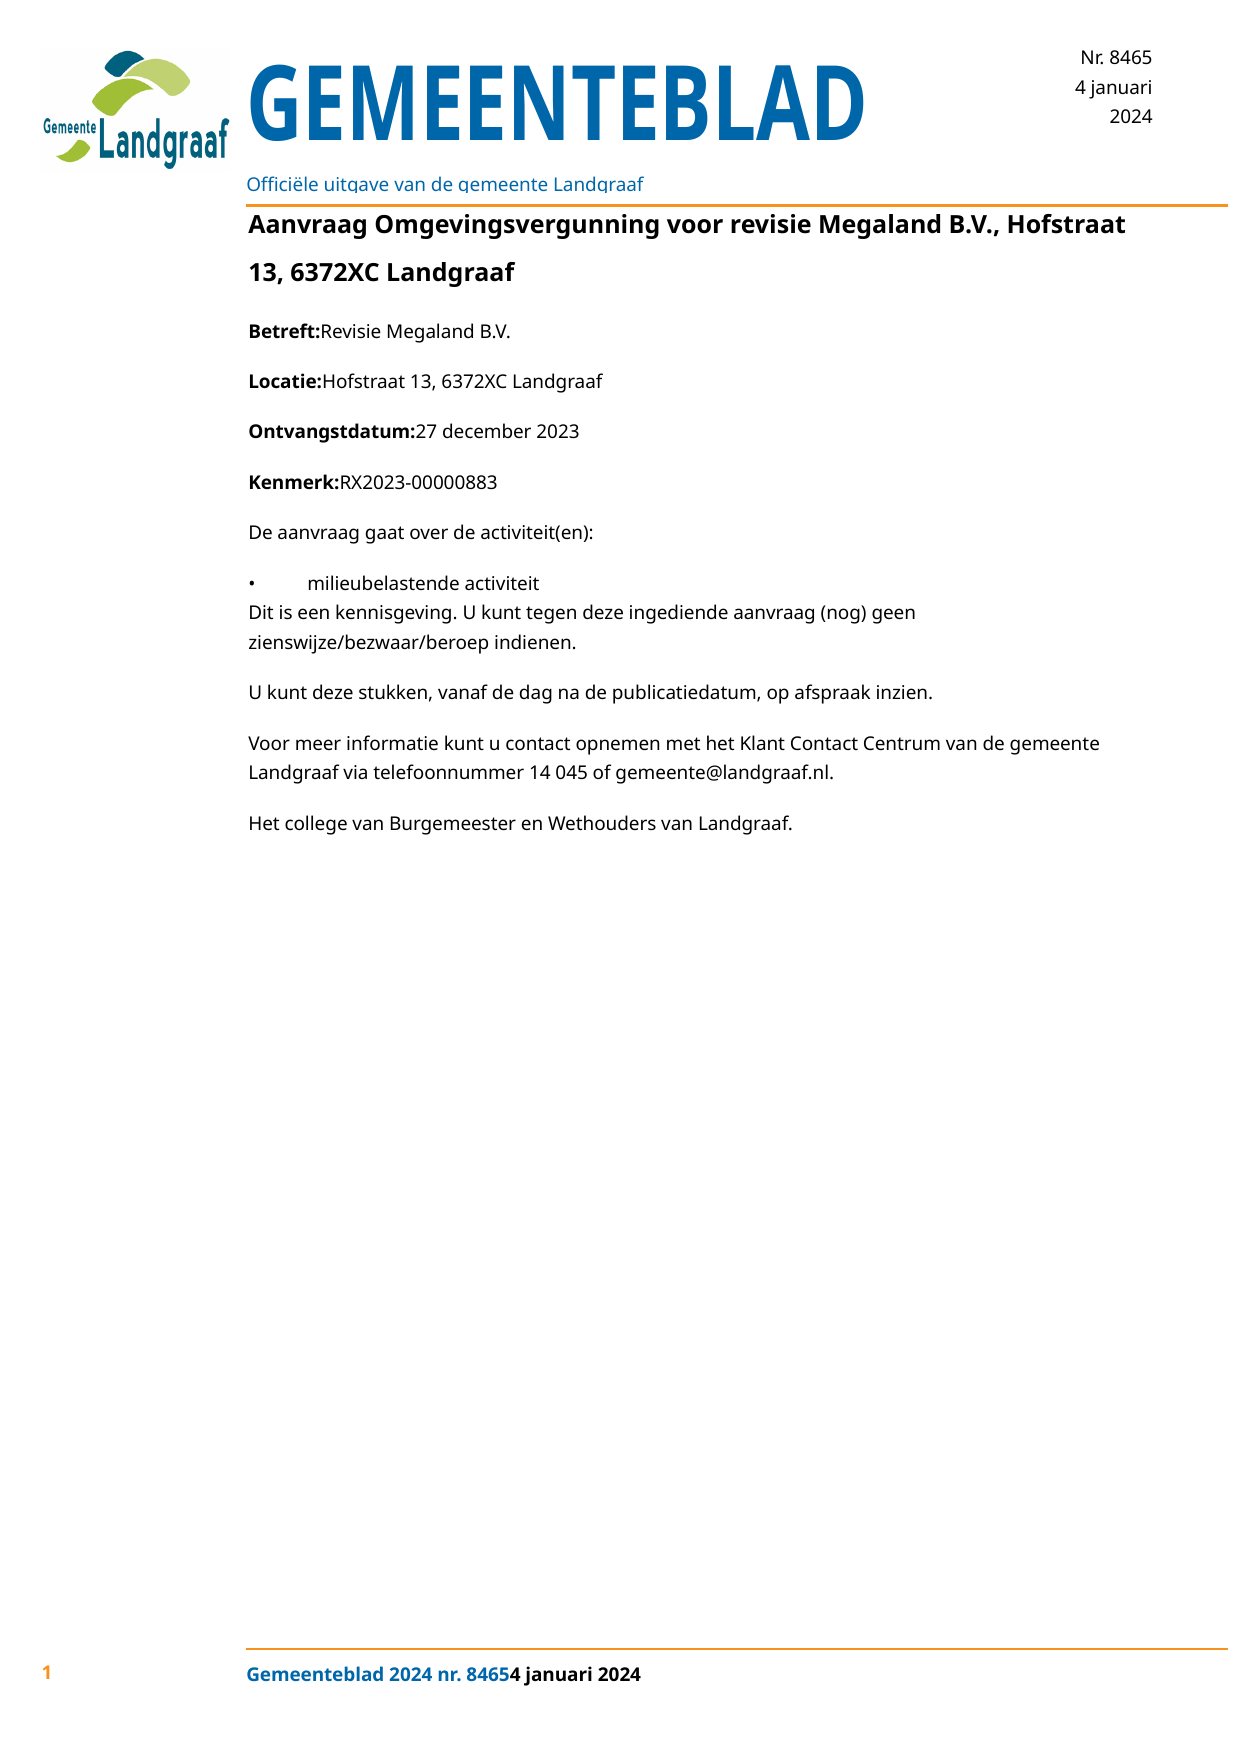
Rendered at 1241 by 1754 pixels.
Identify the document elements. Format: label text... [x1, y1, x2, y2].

text Locatie:Hofstraat 13, 6372XC Landgraaf [248, 368, 1152, 394]
list milieubelastende activiteit [248, 570, 1152, 596]
text Het college van Burgemeester en Wethouders van Landgraaf. [248, 810, 1152, 836]
text Aanvraag Omgevingsvergunning voor revisie Megaland B.V., Hofstraat 13, 6372XC Landgraaf [248, 207, 1152, 288]
picture [41, 47, 231, 172]
text Voor meer informatie kunt u contact opnemen met het Klant Contact Centrum van de gemeente Landgraaf via telefoonnummer 14 045 of gemeente@landgraaf.nl. [248, 730, 1152, 785]
text Dit is een kennisgeving. U kunt tegen deze ingediende aanvraag (nog) geen zienswijze/bezwaar/beroep indienen. [248, 599, 1152, 655]
text Ontvangstdatum:27 december 2023 [248, 419, 1152, 444]
text Kenmerk:RX2023-00000883 [248, 469, 1152, 495]
text Betreft:Revisie Megaland B.V. [248, 318, 1152, 344]
text U kunt deze stukken, vanaf de dag na de publicatiedatum, op afspraak inzien. [248, 679, 1152, 705]
text De aanvraag gaat over de activiteit(en): [248, 519, 1152, 545]
